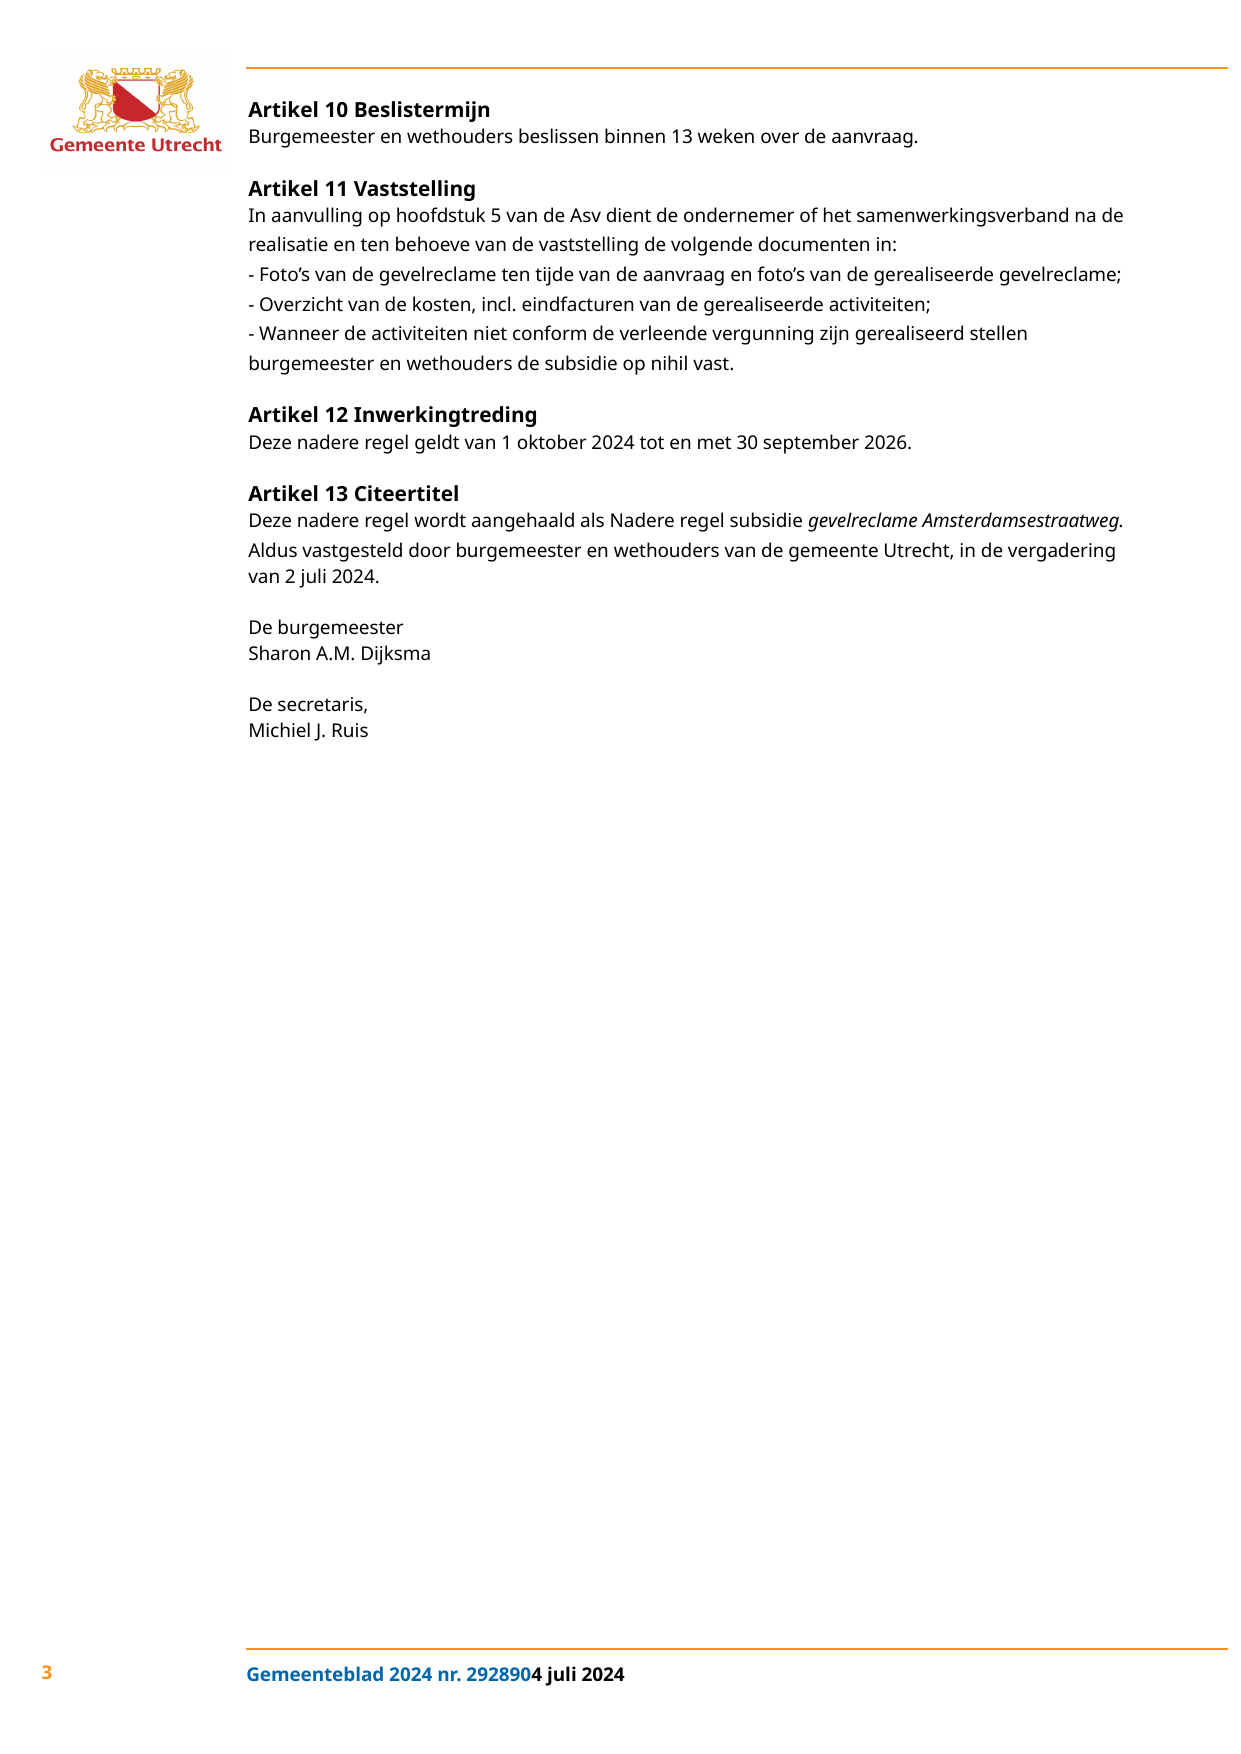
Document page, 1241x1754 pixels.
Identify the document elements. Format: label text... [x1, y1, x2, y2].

text Deze nadere regel wordt aangehaald als Nadere regel subsidie gevelreclame Amsterdamsestraatweg. [248, 508, 1152, 533]
text In aanvulling op hoofdstuk 5 van de Asv dient de ondernemer of het samenwerkingsverband na de realisatie en ten behoeve van de vaststelling de volgende documenten in: [248, 202, 1152, 257]
text De burgemeester [248, 614, 1152, 640]
picture [41, 47, 231, 172]
text Artikel 11 Vaststelling [248, 174, 1152, 202]
text - Wanneer de activiteiten niet conform de verleende vergunning zijn gerealiseerd stellen burgemeester en wethouders de subsidie op nihil vast. [248, 320, 1152, 376]
text - Foto’s van de gevelreclame ten tijde van de aanvraag en foto’s van de gerealiseerde gevelreclame; [248, 261, 1152, 287]
text Artikel 13 Citeertitel [248, 479, 1152, 508]
text Michiel J. Ruis [248, 717, 1152, 743]
text - Overzicht van de kosten, incl. eindfacturen van de gerealiseerde activiteiten; [248, 291, 1152, 317]
text Burgemeester en wethouders beslissen binnen 13 weken over de aanvraag. [248, 123, 1152, 149]
text De secretaris, [248, 692, 1152, 717]
text Artikel 12 Inwerkingtreding [248, 400, 1152, 429]
text Artikel 10 Beslistermijn [248, 95, 1152, 123]
text Sharon A.M. Dijksma [248, 640, 1152, 666]
text Deze nadere regel geldt van 1 oktober 2024 tot en met 30 september 2026. [248, 429, 1152, 454]
text Aldus vastgesteld door burgemeester en wethouders van de gemeente Utrecht, in de vergadering van 2 juli 2024. [248, 537, 1152, 589]
